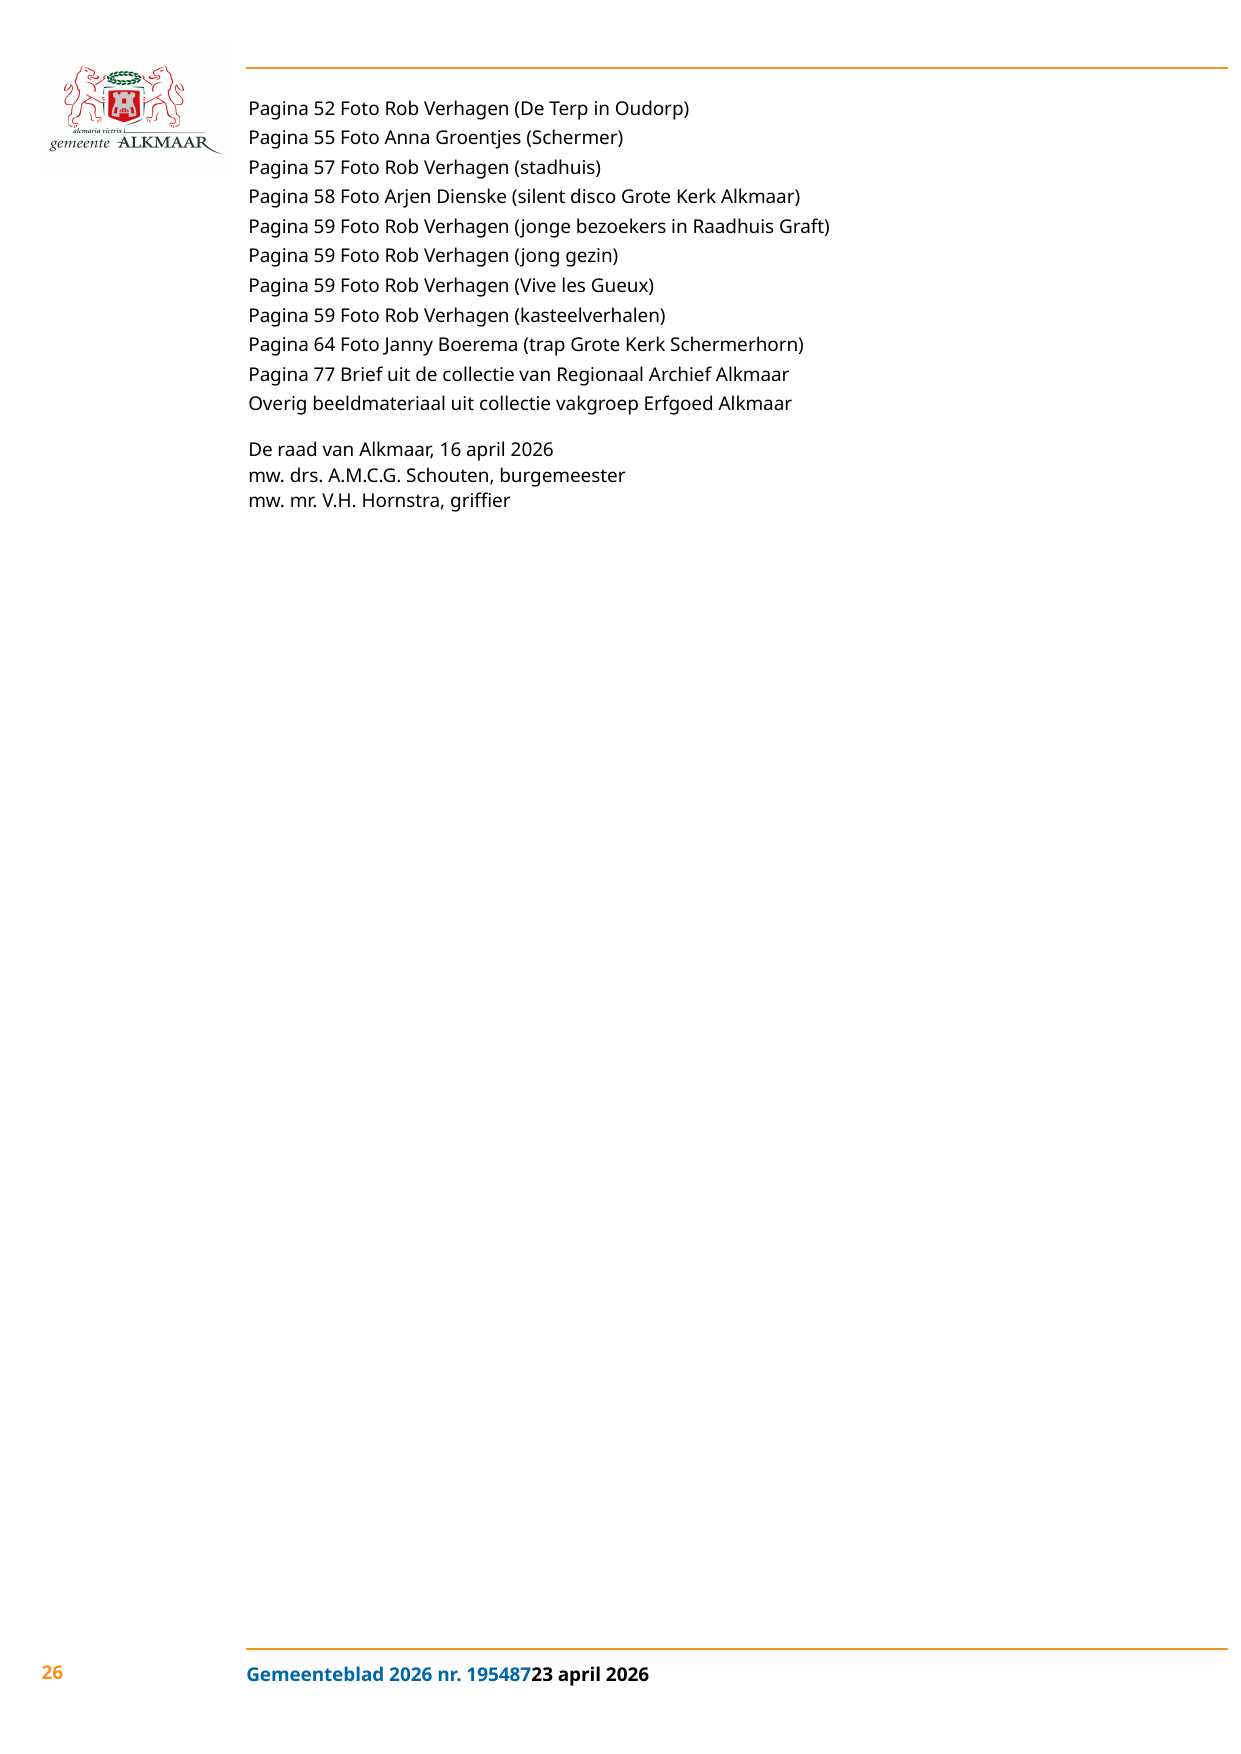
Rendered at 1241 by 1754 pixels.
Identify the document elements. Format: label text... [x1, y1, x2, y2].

picture [41, 47, 231, 172]
text mw. drs. A.M.C.G. Schouten, burgemeester [248, 462, 1152, 488]
text Pagina 59 Foto Rob Verhagen (jonge bezoekers in Raadhuis Graft) [248, 213, 1152, 239]
text De raad van Alkmaar, 16 april 2026 [248, 436, 1152, 462]
text Pagina 64 Foto Janny Boerema (trap Grote Kerk Schermerhorn) [248, 331, 1152, 357]
text Pagina 52 Foto Rob Verhagen (De Terp in Oudorp) [248, 95, 1152, 121]
text Pagina 77 Brief uit de collectie van Regionaal Archief Alkmaar [248, 361, 1152, 387]
text Pagina 58 Foto Arjen Dienske (silent disco Grote Kerk Alkmaar) [248, 183, 1152, 209]
text mw. mr. V.H. Hornstra, griffier [248, 488, 1152, 513]
text Pagina 55 Foto Anna Groentjes (Schermer) [248, 124, 1152, 150]
text Pagina 59 Foto Rob Verhagen (Vive les Gueux) [248, 272, 1152, 298]
text Overig beeldmateriaal uit collectie vakgroep Erfgoed Alkmaar [248, 391, 1152, 416]
text Pagina 59 Foto Rob Verhagen (jong gezin) [248, 243, 1152, 268]
text Pagina 57 Foto Rob Verhagen (stadhuis) [248, 154, 1152, 180]
text Pagina 59 Foto Rob Verhagen (kasteelverhalen) [248, 302, 1152, 328]
